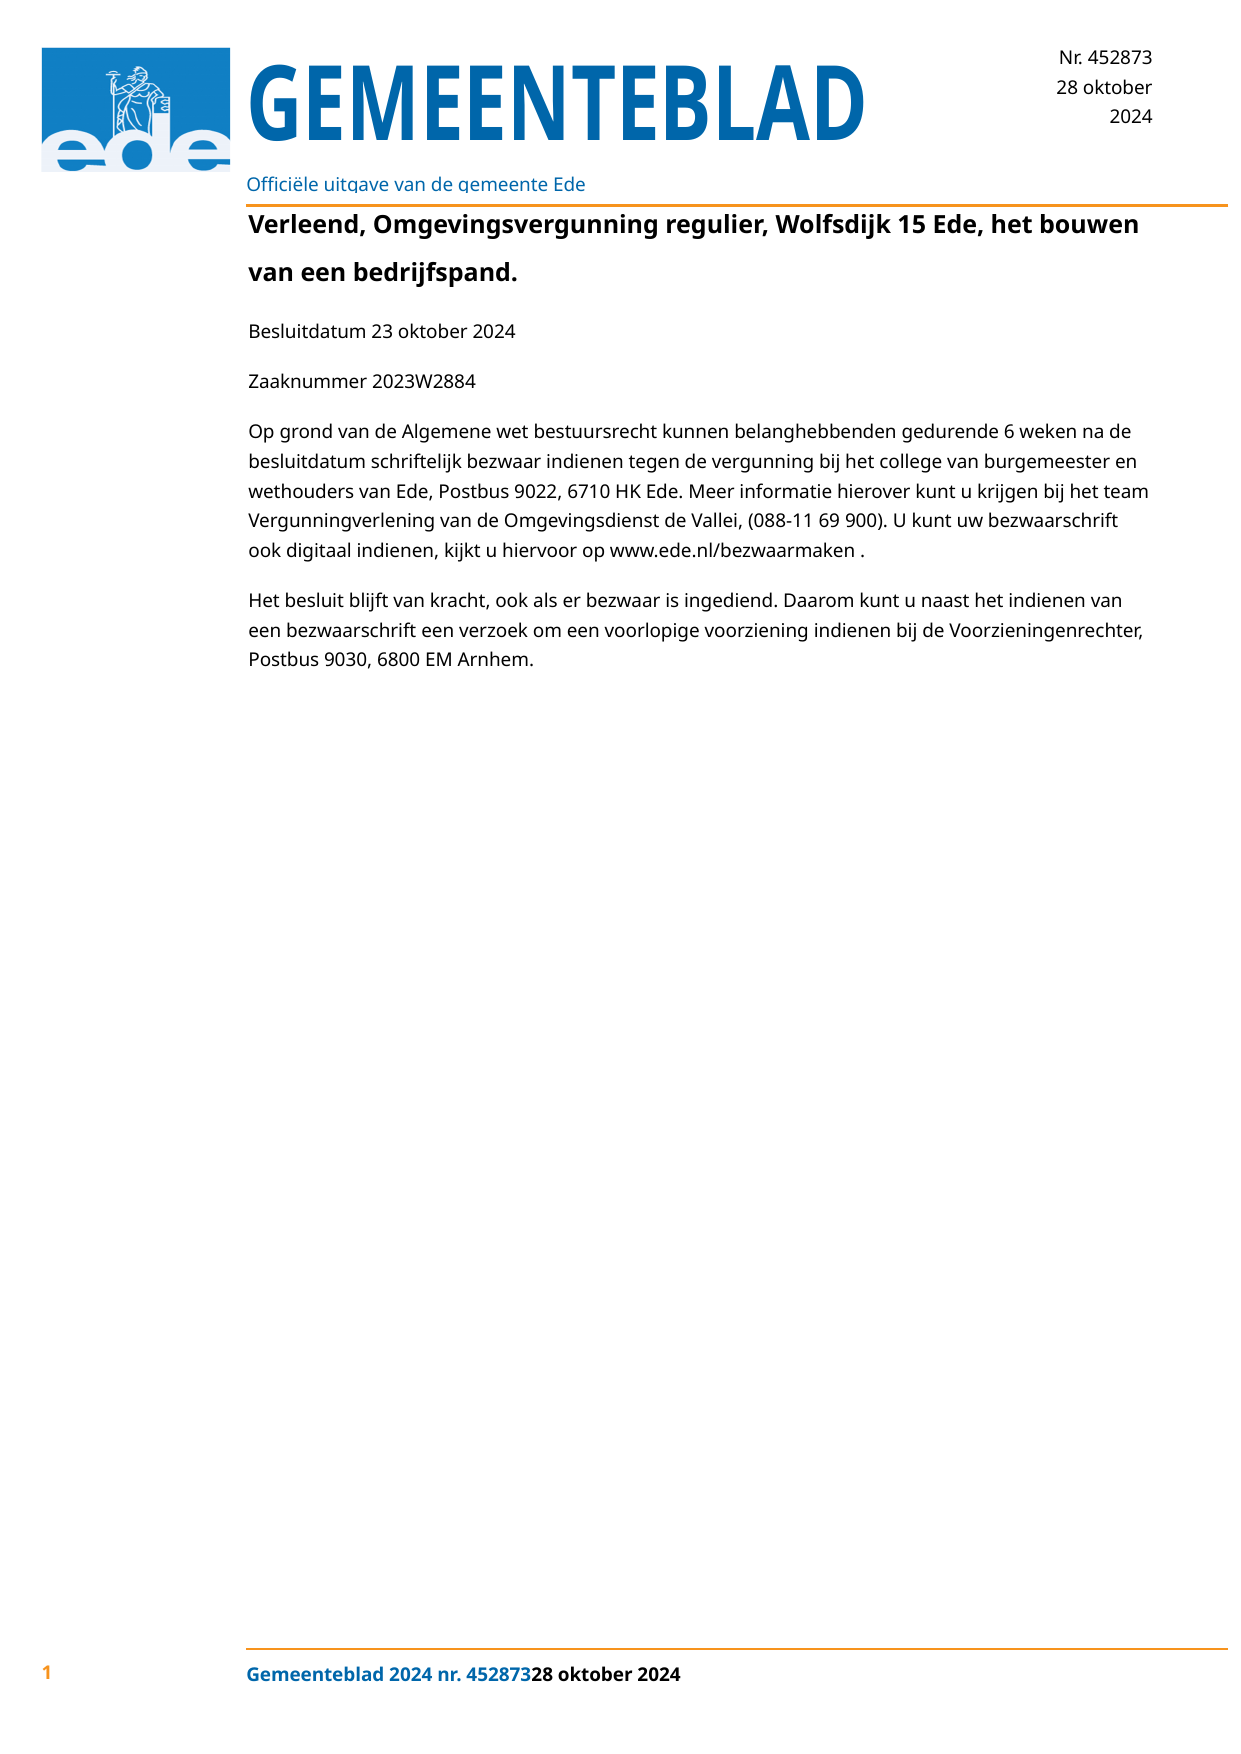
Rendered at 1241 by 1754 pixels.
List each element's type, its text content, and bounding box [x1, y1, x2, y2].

text Zaaknummer 2023W2884 [248, 368, 1152, 394]
text Besluitdatum 23 oktober 2024 [248, 318, 1152, 344]
text Op grond van de Algemene wet bestuursrecht kunnen belanghebbenden gedurende 6 weken na de besluitdatum schriftelijk bezwaar indienen tegen de vergunning bij het college van burgemeester en wethouders van Ede, Postbus 9022, 6710 HK Ede. Meer informatie hierover kunt u krijgen bij het team Vergunningverlening van de Omgevingsdienst de Vallei, (088-11 69 900). U kunt uw bezwaarschrift ook digitaal indienen, kijkt u hiervoor op www.ede.nl/bezwaarmaken . [248, 419, 1152, 563]
text Verleend, Omgevingsvergunning regulier, Wolfsdijk 15 Ede, het bouwen van een bedrijfspand. [248, 207, 1152, 288]
text Het besluit blijft van kracht, ook als er bezwaar is ingediend. Daarom kunt u naast het indienen van een bezwaarschrift een verzoek om een voorlopige voorziening indienen bij de Voorzieningenrechter, Postbus 9030, 6800 EM Arnhem. [248, 587, 1152, 672]
picture [41, 47, 231, 172]
